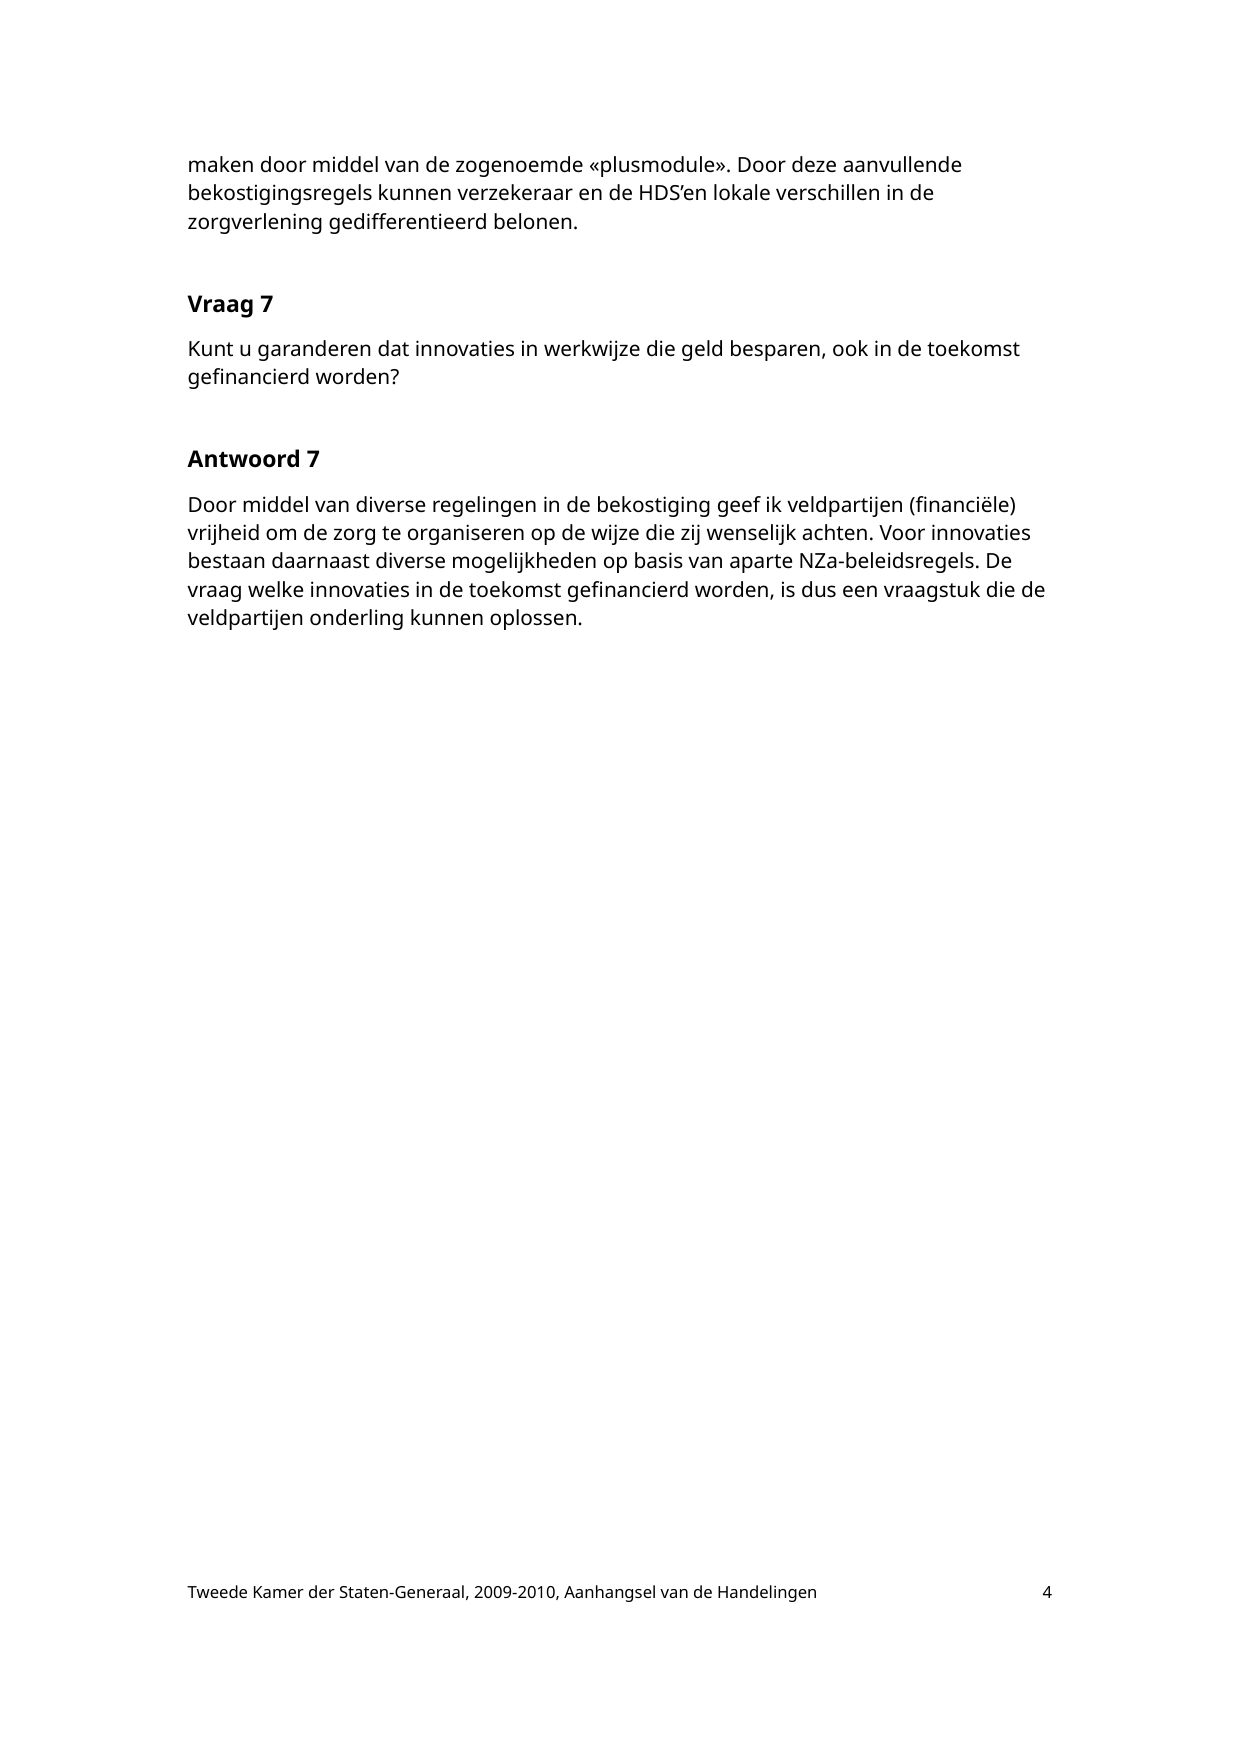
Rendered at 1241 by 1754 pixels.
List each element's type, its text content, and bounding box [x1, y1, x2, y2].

subtitle Vraag 7 [187, 288, 1053, 319]
text Door middel van diverse regelingen in de bekostiging geef ik veldpartijen (financiële) vrijheid om de zorg te organiseren op de wijze die zij wenselijk achten. Voor innovaties bestaan daarnaast diverse mogelijkheden op basis van aparte NZa-beleidsregels. De vraag welke innovaties in de toekomst gefinancierd worden, is dus een vraagstuk die de veldpartijen onderling kunnen oplossen. [187, 490, 1053, 632]
text maken door middel van de zogenoemde «plusmodule». Door deze aanvullende bekostigingsregels kunnen verzekeraar en de HDS’en lokale verschillen in de zorgverlening gedifferentieerd belonen. [187, 150, 1053, 235]
text Kunt u garanderen dat innovaties in werkwijze die geld besparen, ook in de toekomst gefinancierd worden? [187, 334, 1053, 391]
subtitle Antwoord 7 [187, 443, 1053, 475]
